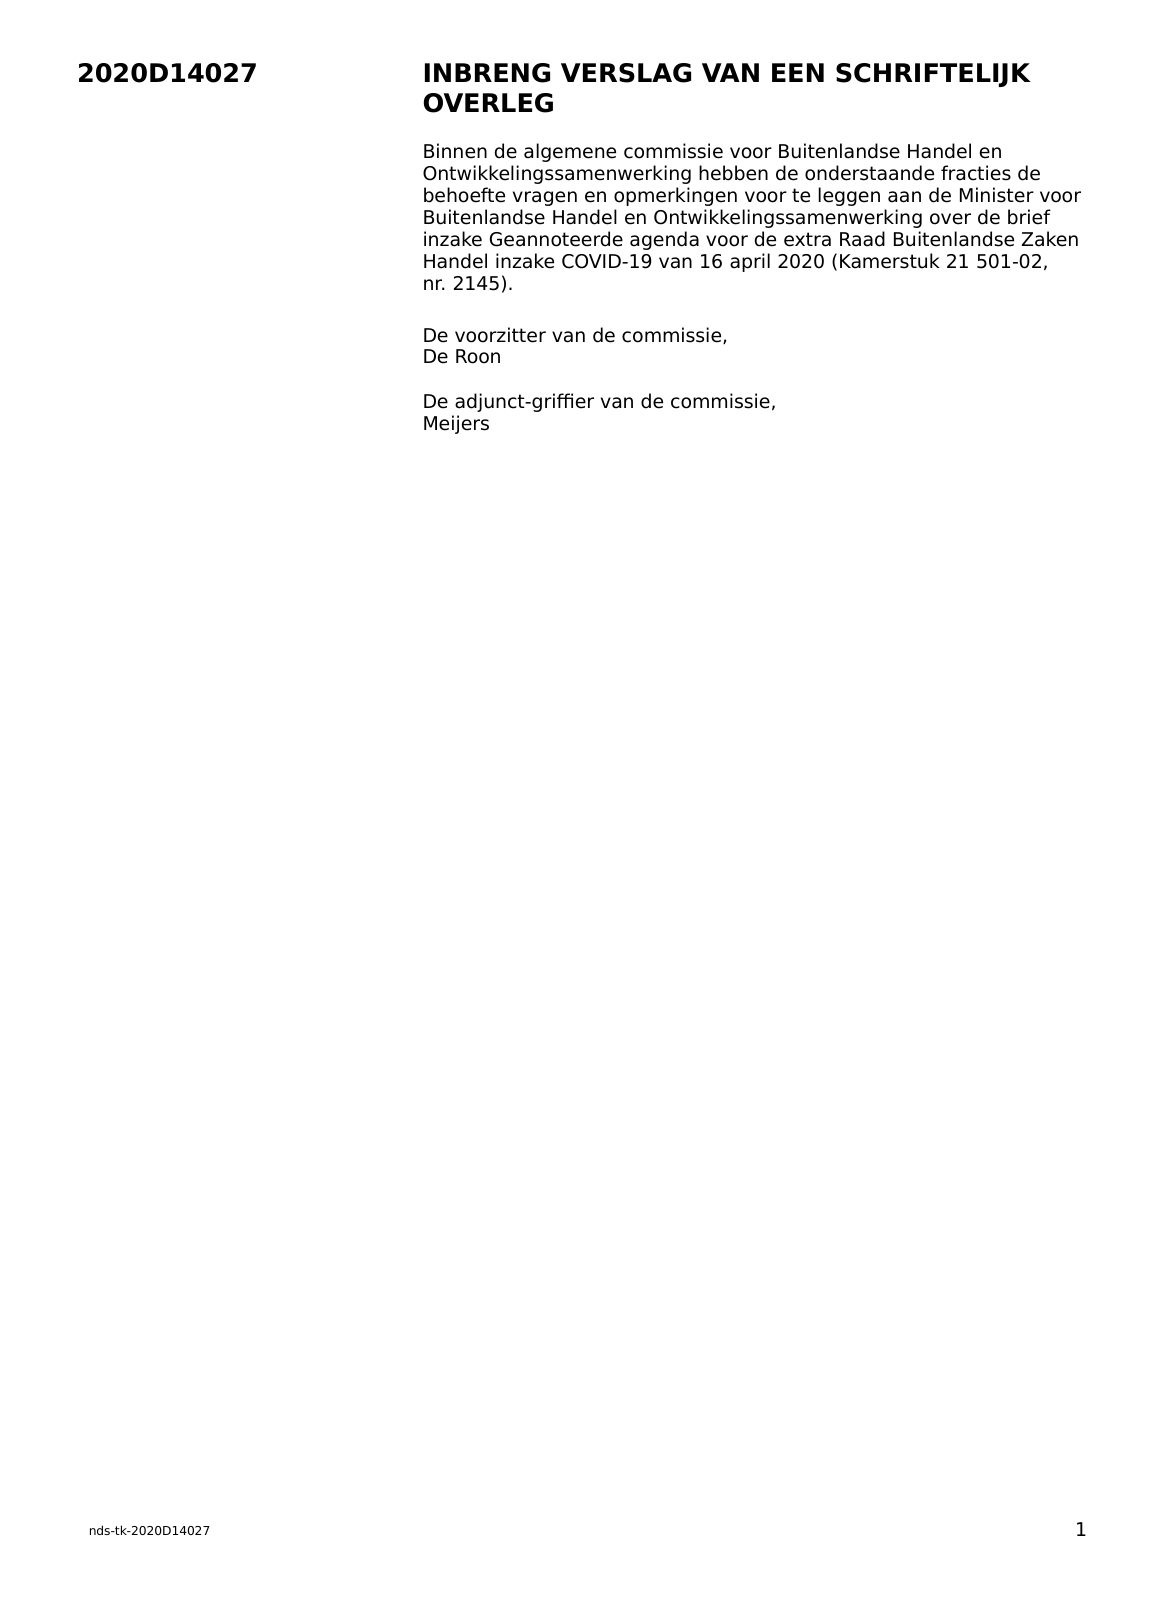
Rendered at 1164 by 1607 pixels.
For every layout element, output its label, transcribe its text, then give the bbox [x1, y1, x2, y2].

text De adjunct-griffier van de commissie, Meijers [422, 391, 1087, 434]
text De voorzitter van de commissie, De Roon [422, 324, 1087, 368]
text 2020D14027 INBRENG VERSLAG VAN EEN SCHRIFTELIJK OVERLEG [77, 59, 1087, 118]
text Binnen de algemene commissie voor Buitenlandse Handel en Ontwikkelingssamenwerking hebben de onderstaande fracties de behoefte vragen en opmerkingen voor te leggen aan de Minister voor Buitenlandse Handel en Ontwikkelingssamenwerking over de brief inzake Geannoteerde agenda voor de extra Raad Buitenlandse Zaken Handel inzake COVID-19 van 16 april 2020 (Kamerstuk 21 501-02, nr. 2145). [422, 141, 1087, 294]
text nds-tk-2020D14027 [88, 1524, 323, 1538]
